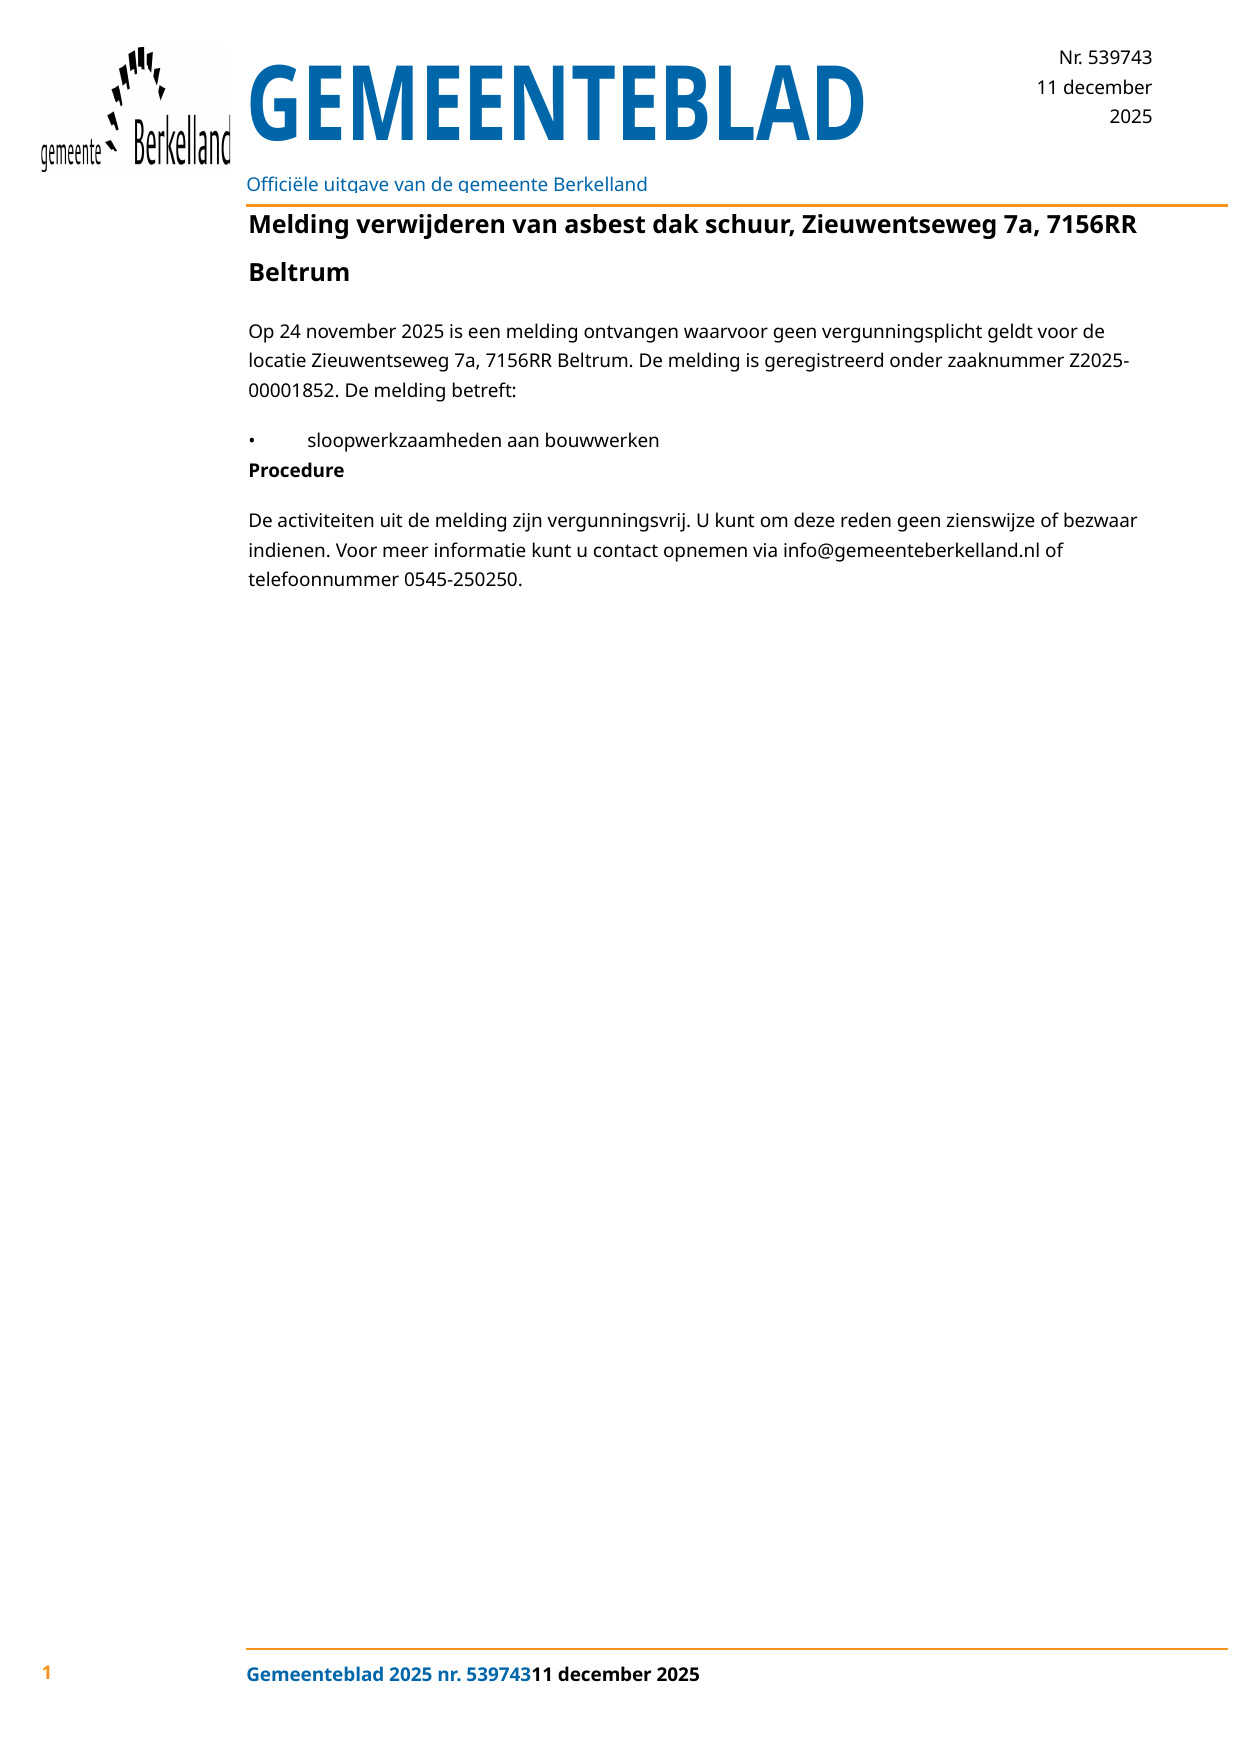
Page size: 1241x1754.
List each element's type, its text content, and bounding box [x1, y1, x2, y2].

text De activiteiten uit de melding zijn vergunningsvrij. U kunt om deze reden geen zienswijze of bezwaar indienen. Voor meer informatie kunt u contact opnemen via info@gemeenteberkelland.nl of telefoonnummer 0545-250250. [248, 507, 1152, 592]
picture [41, 47, 231, 172]
text Op 24 november 2025 is een melding ontvangen waarvoor geen vergunningsplicht geldt voor de locatie Zieuwentseweg 7a, 7156RR Beltrum. De melding is geregistreerd onder zaaknummer Z2025-00001852. De melding betreft: [248, 318, 1152, 403]
list sloopwerkzaamheden aan bouwwerken [248, 427, 1152, 453]
text Melding verwijderen van asbest dak schuur, Zieuwentseweg 7a, 7156RR Beltrum [248, 207, 1152, 288]
text Procedure [248, 457, 1152, 483]
